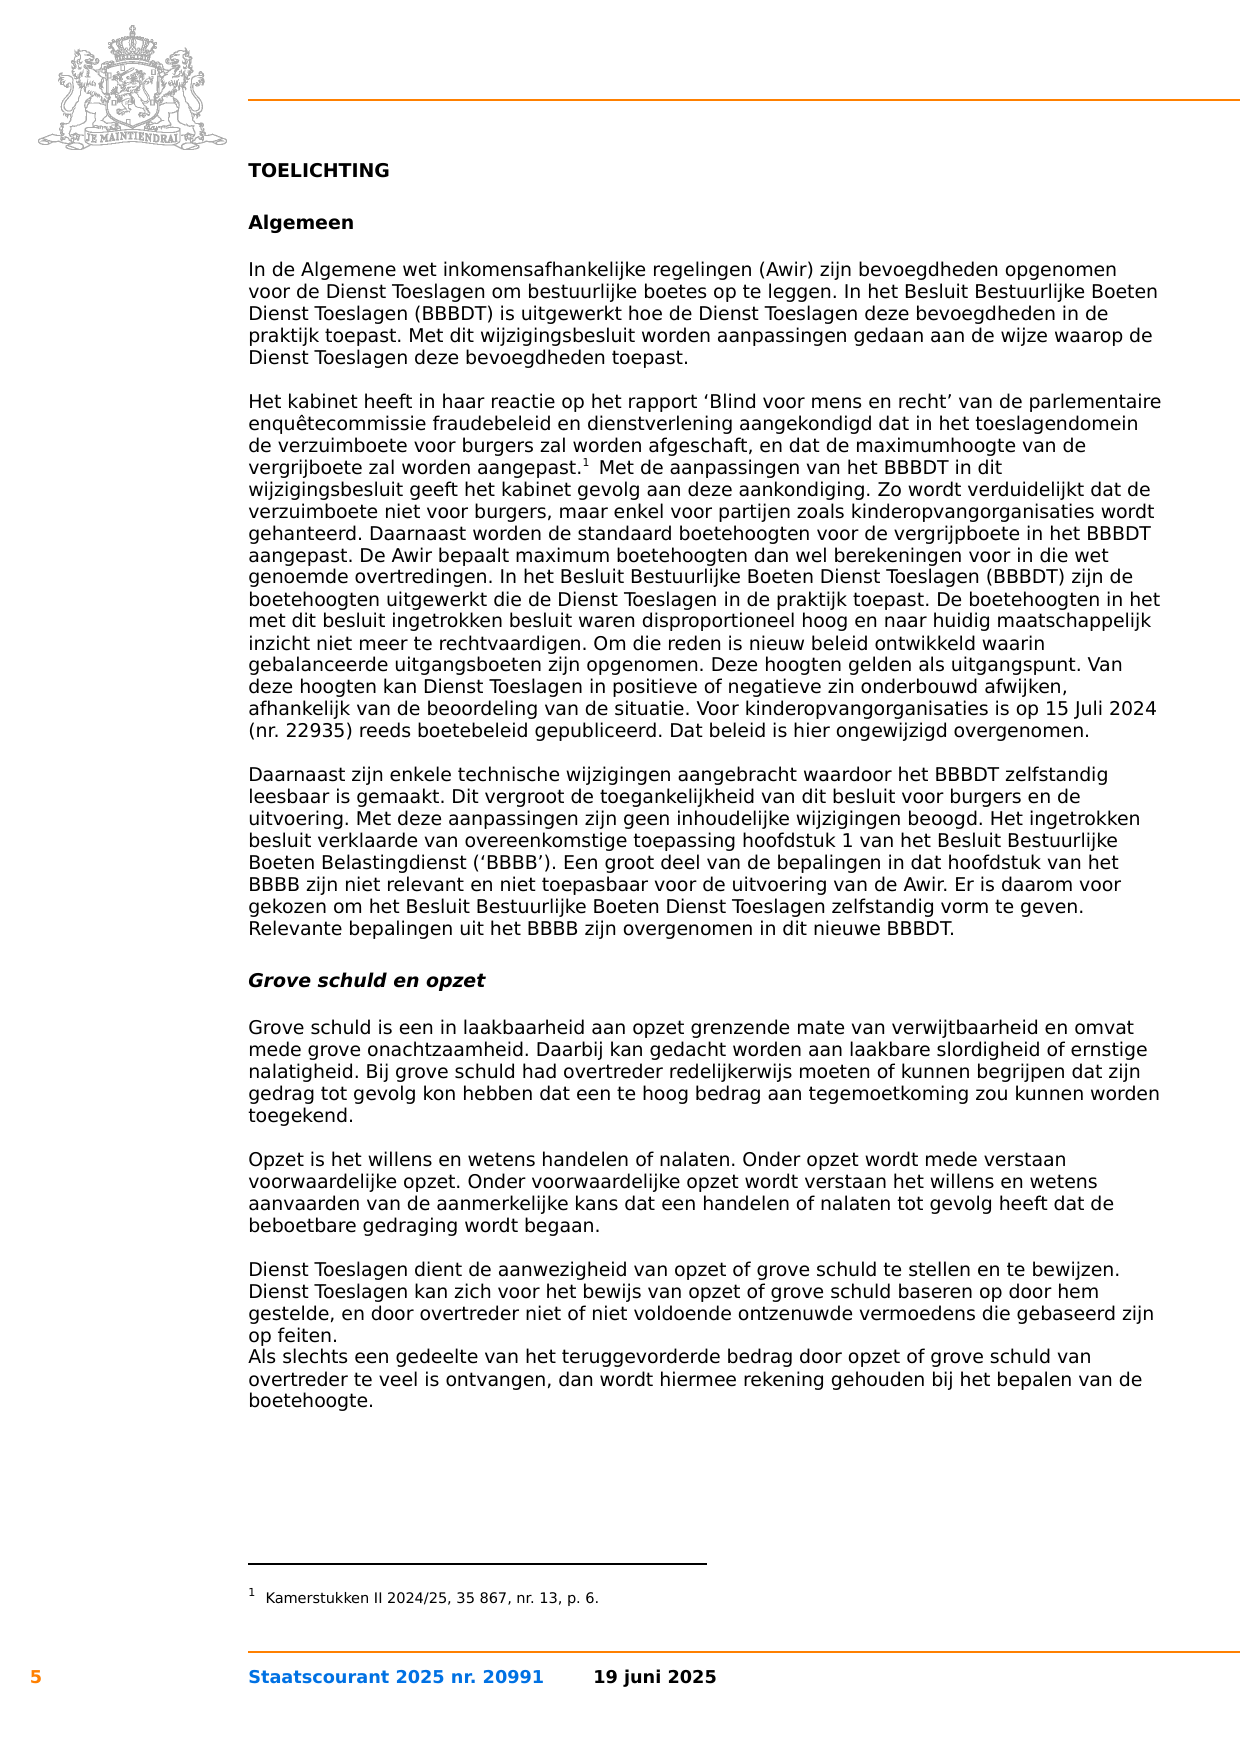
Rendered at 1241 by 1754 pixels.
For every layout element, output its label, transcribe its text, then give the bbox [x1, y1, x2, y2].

text Daarnaast zijn enkele technische wijzigingen aangebracht waardoor het BBBDT zelfstandig leesbaar is gemaakt. Dit vergroot de toegankelijkheid van dit besluit voor burgers en de uitvoering. Met deze aanpassingen zijn geen inhoudelijke wijzigingen beoogd. Het ingetrokken besluit verklaarde van overeenkomstige toepassing hoofdstuk 1 van het Besluit Bestuurlijke Boeten Belastingdienst (‘BBBB’). Een groot deel van de bepalingen in dat hoofdstuk van het BBBB zijn niet relevant en niet toepasbaar voor de uitvoering van de Awir. Er is daarom voor gekozen om het Besluit Bestuurlijke Boeten Dienst Toeslagen zelfstandig vorm te geven. Relevante bepalingen uit het BBBB zijn overgenomen in dit nieuwe BBBDT. [248, 764, 1163, 940]
text Het kabinet heeft in haar reactie op het rapport ‘Blind voor mens en recht’ van de parlementaire enquêtecommissie fraudebeleid en dienstverlening aangekondigd dat in het toeslagendomein de verzuimboete voor burgers zal worden afgeschaft, en dat de maximumhoogte van de vergrijboete zal worden aangepast. Met de aanpassingen van het BBBDT in dit wijzigingsbesluit geeft het kabinet gevolg aan deze aankondiging. Zo wordt verduidelijkt dat de verzuimboete niet voor burgers, maar enkel voor partijen zoals kinderopvangorganisaties wordt gehanteerd. Daarnaast worden de standaard boetehoogten voor de vergrijpboete in het BBBDT aangepast. De Awir bepaalt maximum boetehoogten dan wel berekeningen voor in die wet genoemde overtredingen. In het Besluit Bestuurlijke Boeten Dienst Toeslagen (BBBDT) zijn de boetehoogten uitgewerkt die de Dienst Toeslagen in de praktijk toepast. De boetehoogten in het met dit besluit ingetrokken besluit waren disproportioneel hoog en naar huidig maatschappelijk inzicht niet meer te rechtvaardigen. Om die reden is nieuw beleid ontwikkeld waarin gebalanceerde uitgangsboeten zijn opgenomen. Deze hoogten gelden als uitgangspunt. Van deze hoogten kan Dienst Toeslagen in positieve of negatieve zin onderbouwd afwijken, afhankelijk van de beoordeling van de situatie. Voor kinderopvangorganisaties is op 15 Juli 2024 (nr. 22935) reeds boetebeleid gepubliceerd. Dat beleid is hier ongewijzigd overgenomen. [248, 391, 1163, 742]
text Dienst Toeslagen dient de aanwezigheid van opzet of grove schuld te stellen en te bewijzen. Dienst Toeslagen kan zich voor het bewijs van opzet of grove schuld baseren op door hem gestelde, en door overtreder niet of niet voldoende ontzenuwde vermoedens die gebaseerd zijn op feiten. [248, 1258, 1163, 1346]
subtitle Grove schuld en opzet [248, 970, 1163, 992]
text Opzet is het willens en wetens handelen of nalaten. Onder opzet wordt mede verstaan voorwaardelijke opzet. Onder voorwaardelijke opzet wordt verstaan het willens en wetens aanvaarden van de aanmerkelijke kans dat een handelen of nalaten tot gevolg heeft dat de beboetbare gedraging wordt begaan. [248, 1149, 1163, 1237]
text Als slechts een gedeelte van het teruggevorderde bedrag door opzet of grove schuld van overtreder te veel is ontvangen, dan wordt hiermee rekening gehouden bij het bepalen van de boetehoogte. [248, 1346, 1163, 1412]
text In de Algemene wet inkomensafhankelijke regelingen (Awir) zijn bevoegdheden opgenomen voor de Dienst Toeslagen om bestuurlijke boetes op te leggen. In het Besluit Bestuurlijke Boeten Dienst Toeslagen (BBBDT) is uitgewerkt hoe de Dienst Toeslagen deze bevoegdheden in de praktijk toepast. Met dit wijzigingsbesluit worden aanpassingen gedaan aan de wijze waarop de Dienst Toeslagen deze bevoegdheden toepast. [248, 259, 1163, 369]
text Kamerstukken II 2024/25, 35 867, nr. 13, p. 6. [248, 1586, 1163, 1608]
subtitle Algemeen [248, 212, 1163, 234]
picture [38, 25, 227, 150]
subtitle TOELICHTING [248, 160, 1163, 182]
text Grove schuld is een in laakbaarheid aan opzet grenzende mate van verwijtbaarheid en omvat mede grove onachtzaamheid. Daarbij kan gedacht worden aan laakbare slordigheid of ernstige nalatigheid. Bij grove schuld had overtreder redelijkerwijs moeten of kunnen begrijpen dat zijn gedrag tot gevolg kon hebben dat een te hoog bedrag aan tegemoetkoming zou kunnen worden toegekend. [248, 1017, 1163, 1127]
